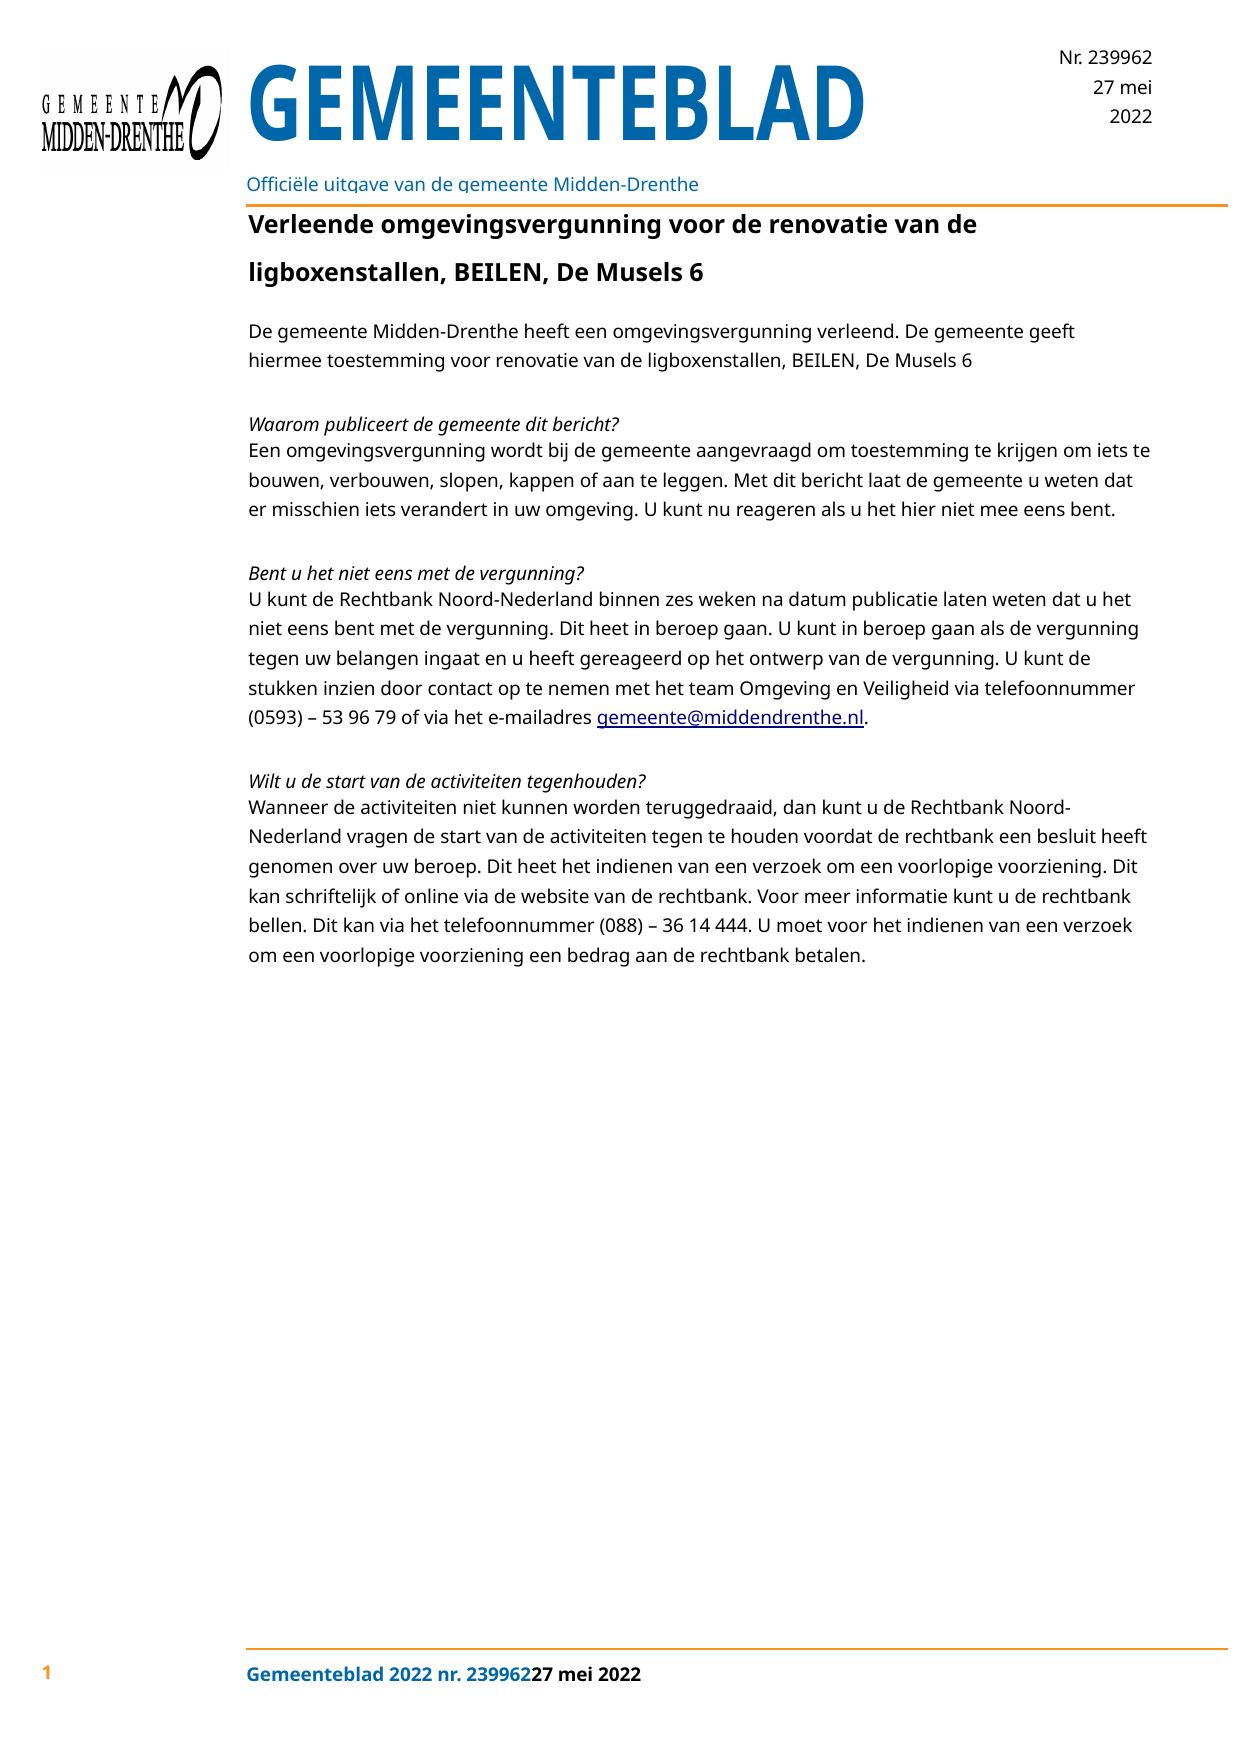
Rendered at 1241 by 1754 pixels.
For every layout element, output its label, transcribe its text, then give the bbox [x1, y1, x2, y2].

text Verleende omgevingsvergunning voor de renovatie van de ligboxenstallen, BEILEN, De Musels 6 [248, 207, 1152, 288]
text Wilt u de start van de activiteiten tegenhouden? [248, 768, 1152, 794]
picture [41, 47, 231, 172]
text U kunt de Rechtbank Noord-Nederland binnen zes weken na datum publicatie laten weten dat u het niet eens bent met de vergunning. Dit heet in beroep gaan. U kunt in beroep gaan als de vergunning tegen uw belangen ingaat en u heeft gereageerd op het ontwerp van de vergunning. U kunt de stukken inzien door contact op te nemen met het team Omgeving en Veiligheid via telefoonnummer (0593) – 53 96 79 of via het e-mailadres gemeente@middendrenthe.nl. [248, 586, 1152, 730]
text De gemeente Midden-Drenthe heeft een omgevingsvergunning verleend. De gemeente geeft hiermee toestemming voor renovatie van de ligboxenstallen, BEILEN, De Musels 6 [248, 318, 1152, 373]
text Bent u het niet eens met de vergunning? [248, 560, 1152, 586]
text Waarom publiceert de gemeente dit bericht? [248, 411, 1152, 437]
text Een omgevingsvergunning wordt bij de gemeente aangevraagd om toestemming te krijgen om iets te bouwen, verbouwen, slopen, kappen of aan te leggen. Met dit bericht laat de gemeente u weten dat er misschien iets verandert in uw omgeving. U kunt nu reageren als u het hier niet mee eens bent. [248, 437, 1152, 522]
text Wanneer de activiteiten niet kunnen worden teruggedraaid, dan kunt u de Rechtbank Noord-Nederland vragen de start van de activiteiten tegen te houden voordat de rechtbank een besluit heeft genomen over uw beroep. Dit heet het indienen van een verzoek om een voorlopige voorziening. Dit kan schriftelijk of online via de website van de rechtbank. Voor meer informatie kunt u de rechtbank bellen. Dit kan via het telefoonnummer (088) – 36 14 444. U moet voor het indienen van een verzoek om een voorlopige voorziening een bedrag aan de rechtbank betalen. [248, 794, 1152, 968]
